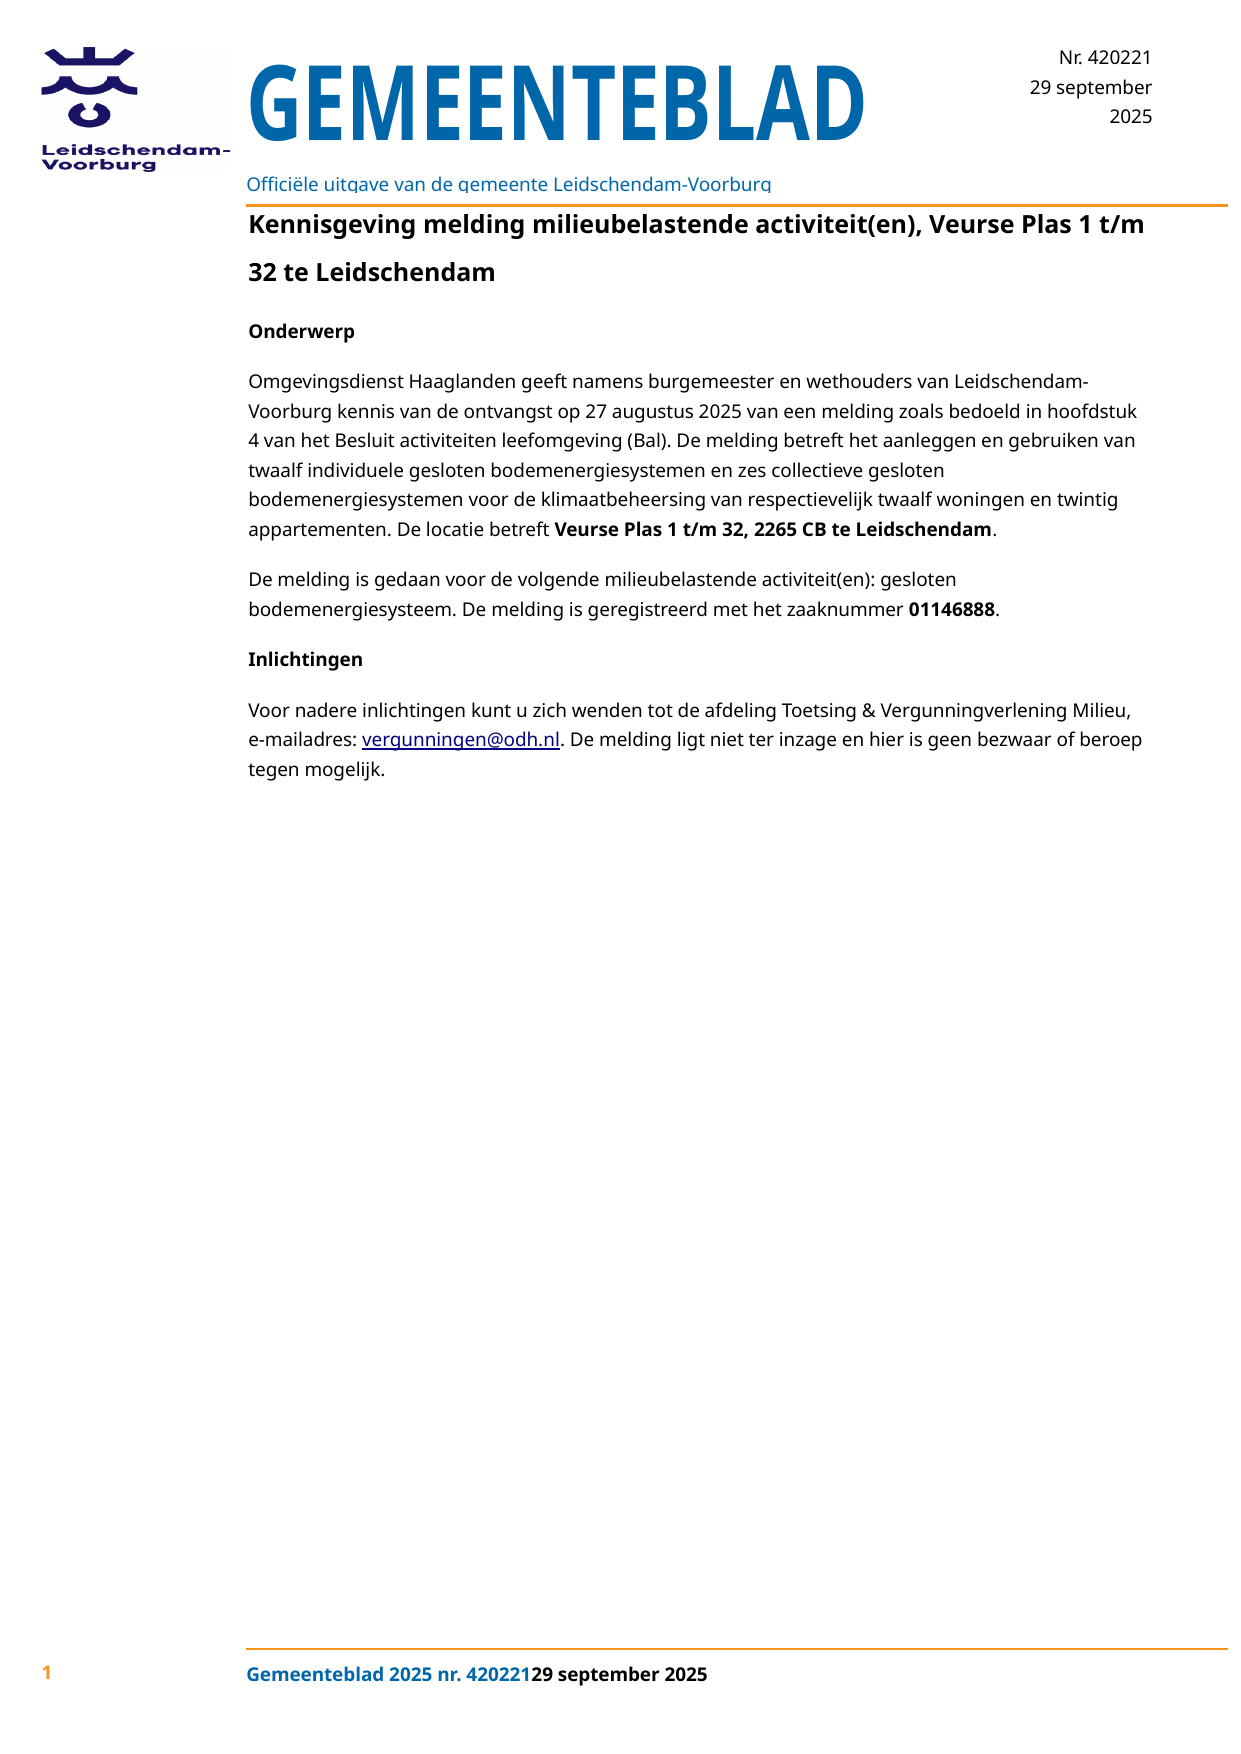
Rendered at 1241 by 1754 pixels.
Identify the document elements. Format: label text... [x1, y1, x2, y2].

picture [41, 47, 231, 172]
text Voor nadere inlichtingen kunt u zich wenden tot de afdeling Toetsing & Vergunningverlening Milieu, e-mailadres: vergunningen@odh.nl. De melding ligt niet ter inzage en hier is geen bezwaar of beroep tegen mogelijk. [248, 697, 1152, 782]
text Inlichtingen [248, 647, 1152, 672]
text Onderwerp [248, 318, 1152, 344]
text De melding is gedaan voor de volgende milieubelastende activiteit(en): gesloten bodemenergiesysteem. De melding is geregistreerd met het zaaknummer 01146888. [248, 567, 1152, 622]
text Kennisgeving melding milieubelastende activiteit(en), Veurse Plas 1 t/m 32 te Leidschendam [248, 207, 1152, 288]
text Omgevingsdienst Haaglanden geeft namens burgemeester en wethouders van Leidschendam-Voorburg kennis van de ontvangst op 27 augustus 2025 van een melding zoals bedoeld in hoofdstuk 4 van het Besluit activiteiten leefomgeving (Bal). De melding betreft het aanleggen en gebruiken van twaalf individuele gesloten bodemenergiesystemen en zes collectieve gesloten bodemenergiesystemen voor de klimaatbeheersing van respectievelijk twaalf woningen en twintig appartementen. De locatie betreft Veurse Plas 1 t/m 32, 2265 CB te Leidschendam. [248, 368, 1152, 542]
